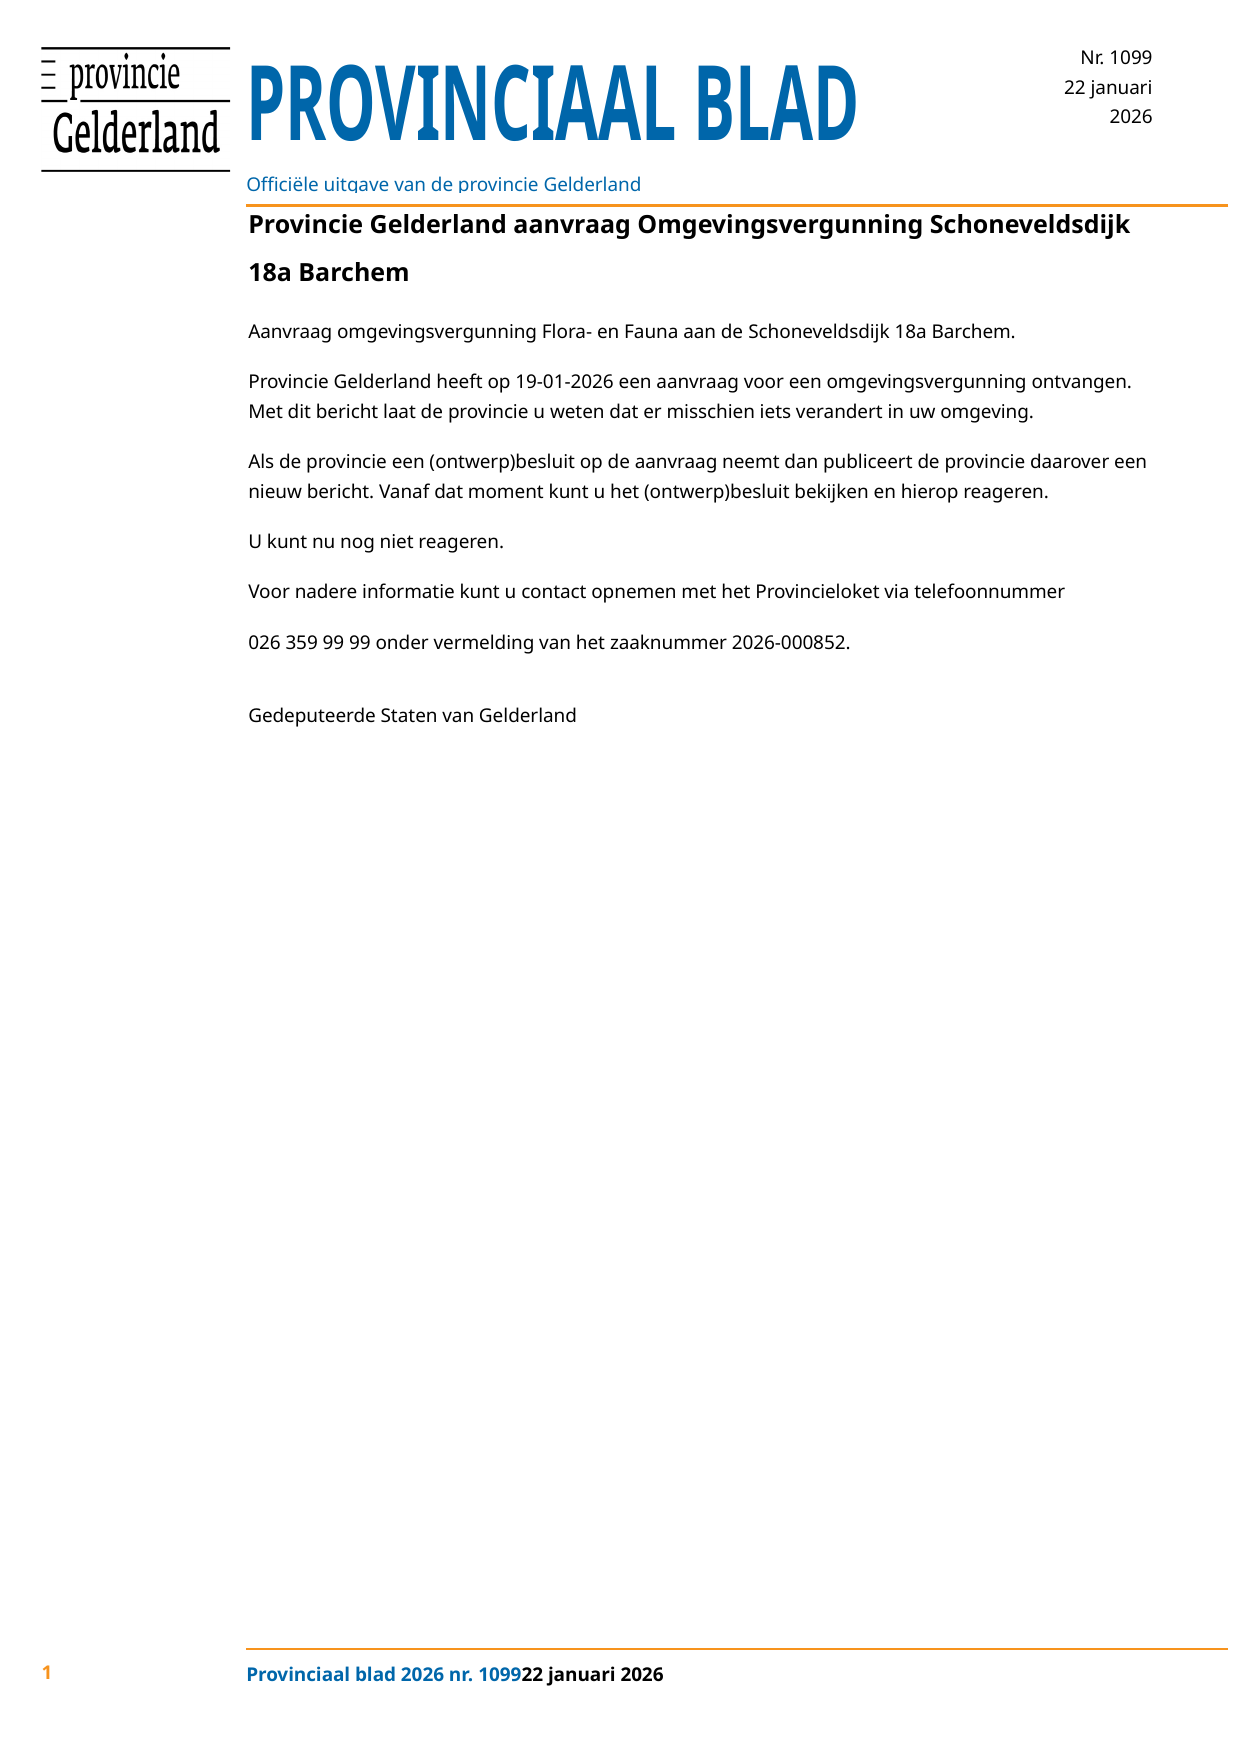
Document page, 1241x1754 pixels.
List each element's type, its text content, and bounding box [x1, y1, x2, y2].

text Als de provincie een (ontwerp)besluit op de aanvraag neemt dan publiceert de provincie daarover een nieuw bericht. Vanaf dat moment kunt u het (ontwerp)besluit bekijken en hierop reageren. [248, 448, 1152, 504]
text Gedeputeerde Staten van Gelderland [248, 703, 1152, 728]
text Aanvraag omgevingsvergunning Flora- en Fauna aan de Schoneveldsdijk 18a Barchem. [248, 318, 1152, 344]
picture [41, 47, 231, 172]
text U kunt nu nog niet reageren. [248, 528, 1152, 554]
text Provincie Gelderland heeft op 19-01-2026 een aanvraag voor een omgevingsvergunning ontvangen. Met dit bericht laat de provincie u weten dat er misschien iets verandert in uw omgeving. [248, 368, 1152, 424]
text 026 359 99 99 onder vermelding van het zaaknummer 2026-000852. [248, 629, 1152, 655]
text Voor nadere informatie kunt u contact opnemen met het Provincieloket via telefoonnummer [248, 579, 1152, 604]
text Provincie Gelderland aanvraag Omgevingsvergunning Schoneveldsdijk 18a Barchem [248, 207, 1152, 288]
